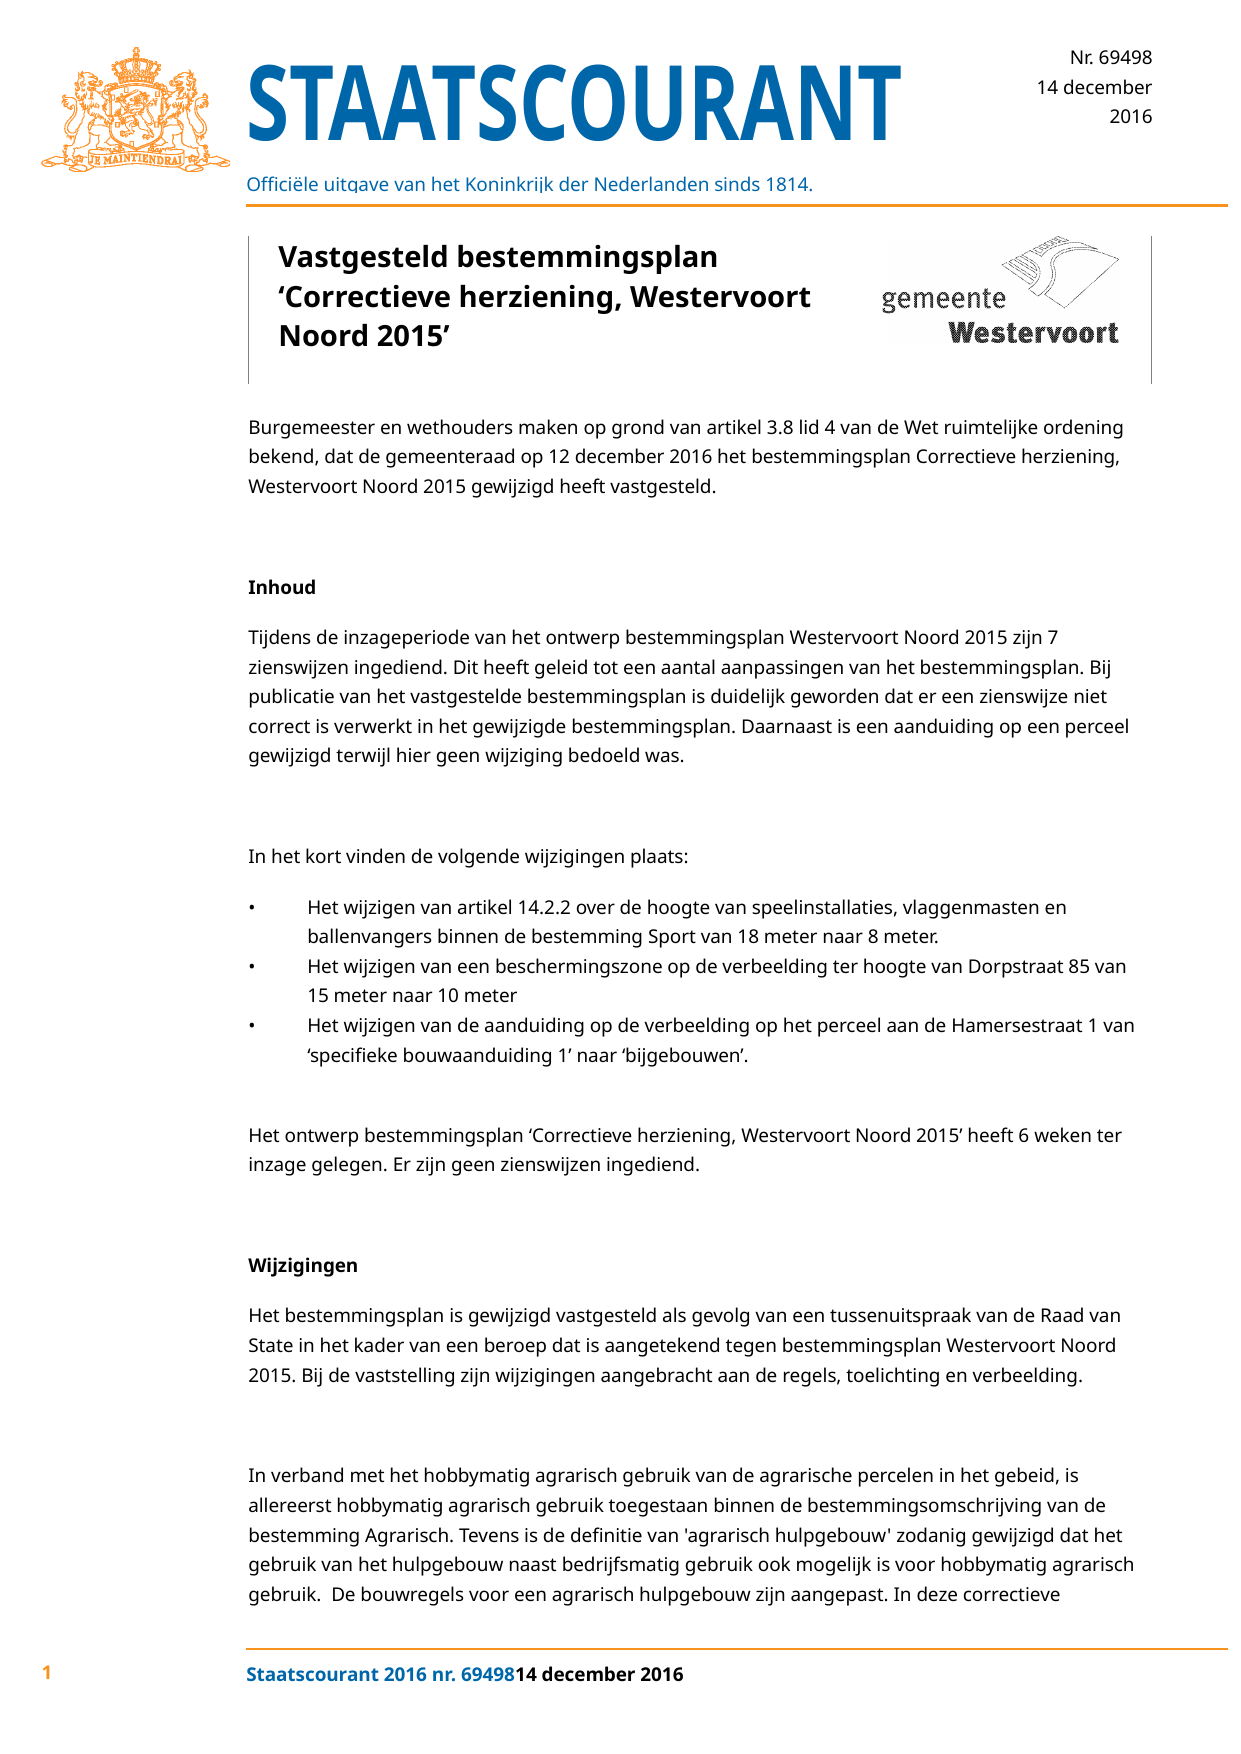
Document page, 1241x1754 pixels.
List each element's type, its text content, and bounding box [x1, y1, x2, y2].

picture [882, 236, 1119, 343]
list Het wijzigen van artikel 14.2.2 over de hoogte van speelinstallaties, vlaggenmasten en ballenvangers binnen de bestemming Sport van 18 meter naar 8 meter. [248, 894, 1152, 949]
text Inhoud [248, 574, 1152, 600]
text In verband met het hobbymatig agrarisch gebruik van de agrarische percelen in het gebeid, is allereerst hobbymatig agrarisch gebruik toegestaan binnen de bestemmingsomschrijving van de bestemming Agrarisch. Tevens is de definitie van 'agrarisch hulpgebouw' zodanig gewijzigd dat het gebruik van het hulpgebouw naast bedrijfsmatig gebruik ook mogelijk is voor hobbymatig agrarisch gebruik. De bouwregels voor een agrarisch hulpgebouw zijn aangepast. In deze correctieve [248, 1463, 1152, 1607]
table_header [850, 343, 1151, 384]
list Het wijzigen van de aanduiding op de verbeelding op het perceel aan de Hamersestraat 1 van ‘specifieke bouwaanduiding 1’ naar ‘bijgebouwen’. [248, 1012, 1152, 1068]
text In het kort vinden de volgende wijzigingen plaats: [248, 843, 1152, 869]
table_header [850, 236, 882, 342]
picture [41, 47, 231, 172]
table_header [1119, 236, 1151, 342]
text Tijdens de inzageperiode van het ontwerp bestemmingsplan Westervoort Noord 2015 zijn 7 zienswijzen ingediend. Dit heeft geleid tot een aantal aanpassingen van het bestemmingsplan. Bij publicatie van het vastgestelde bestemmingsplan is duidelijk geworden dat er een zienswijze niet correct is verwerkt in het gewijzigde bestemmingsplan. Daarnaast is een aanduiding op een perceel gewijzigd terwijl hier geen wijziging bedoeld was. [248, 624, 1152, 768]
text Het ontwerp bestemmingsplan ‘Correctieve herziening, Westervoort Noord 2015’ heeft 6 weken ter inzage gelegen. Er zijn geen zienswijzen ingediend. [248, 1122, 1152, 1177]
text Burgemeester en wethouders maken op grond van artikel 3.8 lid 4 van de Wet ruimtelijke ordening bekend, dat de gemeenteraad op 12 december 2016 het bestemmingsplan Correctieve herziening, Westervoort Noord 2015 gewijzigd heeft vastgesteld. [248, 414, 1152, 499]
list Het wijzigen van een beschermingszone op de verbeelding ter hoogte van Dorpstraat 85 van 15 meter naar 10 meter [248, 953, 1152, 1008]
text Het bestemmingsplan is gewijzigd vastgesteld als gevolg van een tussenuitspraak van de Raad van State in het kader van een beroep dat is aangetekend tegen bestemmingsplan Westervoort Noord 2015. Bij de vaststelling zijn wijzigingen aangebracht aan de regels, toelichting en verbeelding. [248, 1303, 1152, 1388]
table_header Vastgesteld bestemmingsplan ‘Correctieve herziening, Westervoort Noord 2015’ [249, 236, 850, 384]
text Wijzigingen [248, 1252, 1152, 1278]
